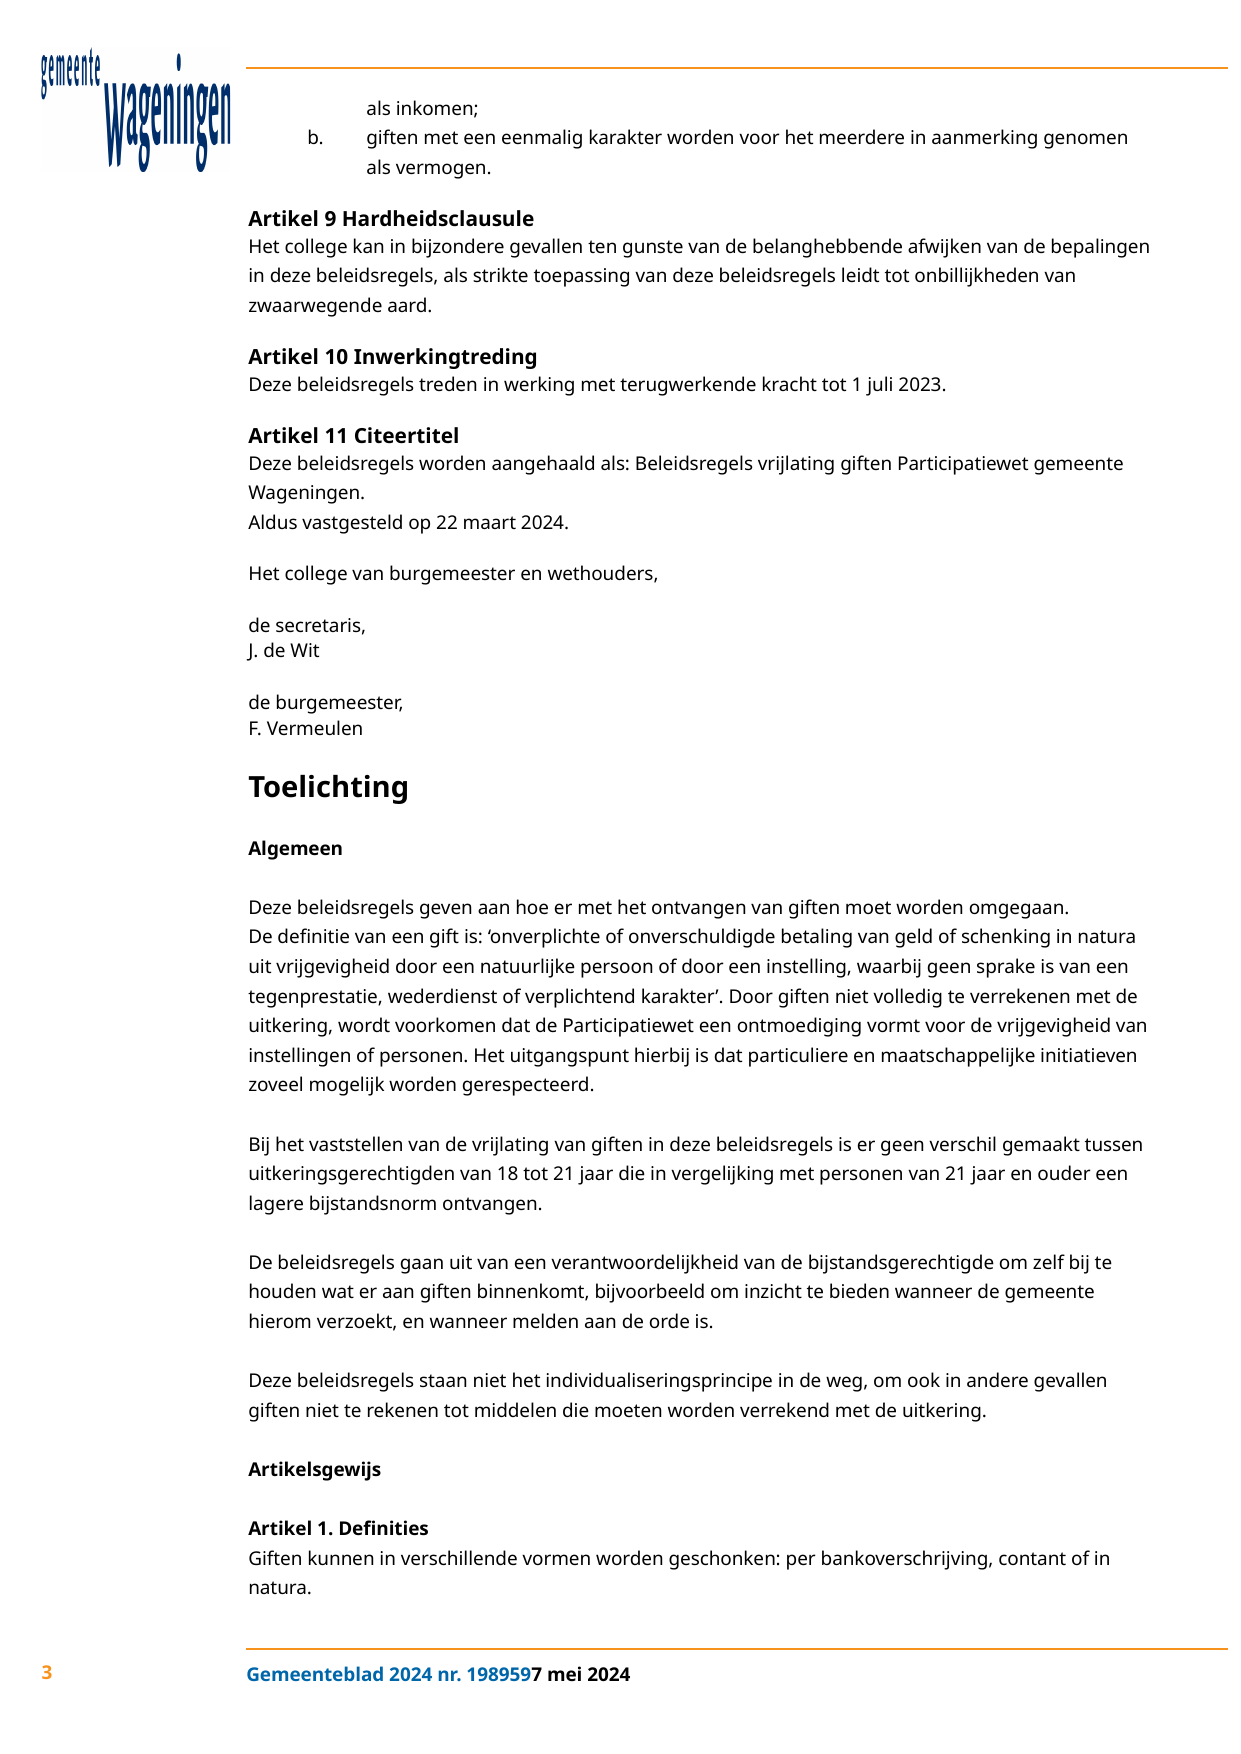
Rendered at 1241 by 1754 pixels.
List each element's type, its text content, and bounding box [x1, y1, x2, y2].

text Artikel 9 Hardheidsclausule [248, 204, 1152, 233]
text Deze beleidsregels staan niet het individualiseringsprincipe in de weg, om ook in andere gevallen giften niet te rekenen tot middelen die moeten worden verrekend met de uitkering. [248, 1367, 1152, 1423]
text Toelichting [248, 766, 1152, 806]
text Deze beleidsregels worden aangehaald als: Beleidsregels vrijlating giften Participatiewet gemeente Wageningen. [248, 450, 1152, 505]
text Bij het vaststellen van de vrijlating van giften in deze beleidsregels is er geen verschil gemaakt tussen uitkeringsgerechtigden van 18 tot 21 jaar die in vergelijking met personen van 21 jaar en ouder een lagere bijstandsnorm ontvangen. [248, 1131, 1152, 1216]
text Deze beleidsregels geven aan hoe er met het ontvangen van giften moet worden omgegaan. [248, 894, 1152, 920]
text Artikelsgewijs [248, 1456, 1152, 1482]
text Artikel 10 Inwerkingtreding [248, 342, 1152, 371]
text Het college van burgemeester en wethouders, [248, 560, 1152, 586]
text J. de Wit [248, 637, 1152, 663]
list giften met een eenmalig karakter worden voor het meerdere in aanmerking genomen als vermogen. [307, 124, 1152, 180]
text De beleidsregels gaan uit van een verantwoordelijkheid van de bijstandsgerechtigde om zelf bij te houden wat er aan giften binnenkomt, bijvoorbeeld om inzicht te bieden wanneer de gemeente hierom verzoekt, en wanneer melden aan de orde is. [248, 1249, 1152, 1334]
text de secretaris, [248, 612, 1152, 637]
text Deze beleidsregels treden in werking met terugwerkende kracht tot 1 juli 2023. [248, 371, 1152, 397]
text Het college kan in bijzondere gevallen ten gunste van de belanghebbende afwijken van de bepalingen in deze beleidsregels, als strikte toepassing van deze beleidsregels leidt tot onbillijkheden van zwaarwegende aard. [248, 233, 1152, 318]
text Giften kunnen in verschillende vormen worden geschonken: per bankoverschrijving, contant of in natura. [248, 1545, 1152, 1600]
text Algemeen [248, 835, 1152, 861]
text de burgemeester, [248, 689, 1152, 715]
text Aldus vastgesteld op 22 maart 2024. [248, 509, 1152, 534]
list als inkomen; [307, 95, 1152, 121]
text De definitie van een gift is: ‘onverplichte of onverschuldigde betaling van geld of schenking in natura uit vrijgevigheid door een natuurlijke persoon of door een instelling, waarbij geen sprake is van een tegenprestatie, wederdienst of verplichtend karakter’. Door giften niet volledig te verrekenen met de uitkering, wordt voorkomen dat de Participatiewet een ontmoediging vormt voor de vrijgevigheid van instellingen of personen. Het uitgangspunt hierbij is dat particuliere en maatschappelijke initiatieven zoveel mogelijk worden gerespecteerd. [248, 924, 1152, 1097]
text F. Vermeulen [248, 715, 1152, 740]
text Artikel 1. Definities [248, 1515, 1152, 1541]
text Artikel 11 Citeertitel [248, 421, 1152, 450]
picture [41, 47, 231, 172]
